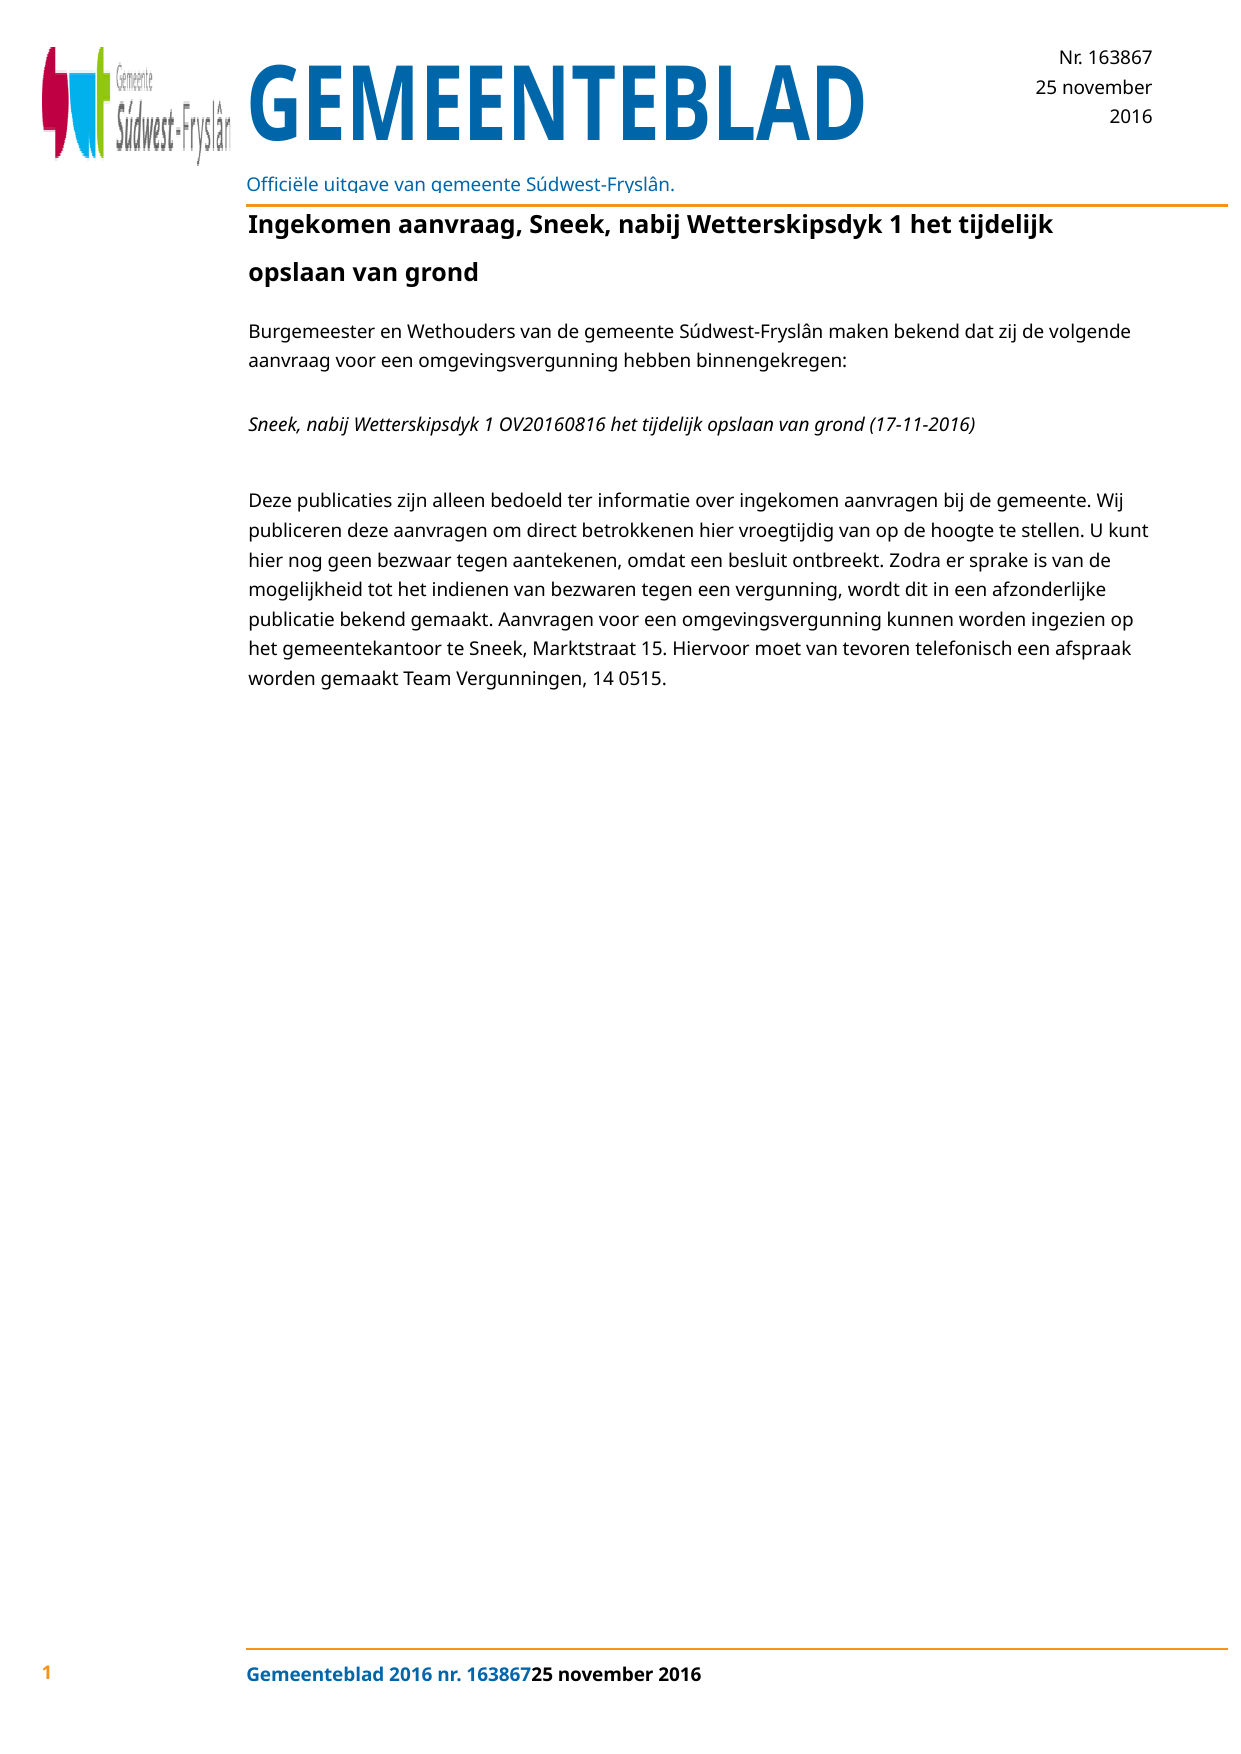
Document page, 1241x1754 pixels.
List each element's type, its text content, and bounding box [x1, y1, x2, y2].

text Burgemeester en Wethouders van de gemeente Súdwest-Fryslân maken bekend dat zij de volgende aanvraag voor een omgevingsvergunning hebben binnengekregen: [248, 318, 1152, 373]
picture [41, 47, 231, 172]
text Sneek, nabij Wetterskipsdyk 1 OV20160816 het tijdelijk opslaan van grond (17-11-2016) [248, 411, 1152, 437]
text Deze publicaties zijn alleen bedoeld ter informatie over ingekomen aanvragen bij de gemeente. Wij publiceren deze aanvragen om direct betrokkenen hier vroegtijdig van op de hoogte te stellen. U kunt hier nog geen bezwaar tegen aantekenen, omdat een besluit ontbreekt. Zodra er sprake is van de mogelijkheid tot het indienen van bezwaren tegen een vergunning, wordt dit in een afzonderlijke publicatie bekend gemaakt. Aanvragen voor een omgevingsvergunning kunnen worden ingezien op het gemeentekantoor te Sneek, Marktstraat 15. Hiervoor moet van tevoren telefonisch een afspraak worden gemaakt Team Vergunningen, 14 0515. [248, 488, 1152, 691]
text Ingekomen aanvraag, Sneek, nabij Wetterskipsdyk 1 het tijdelijk opslaan van grond [248, 207, 1152, 288]
